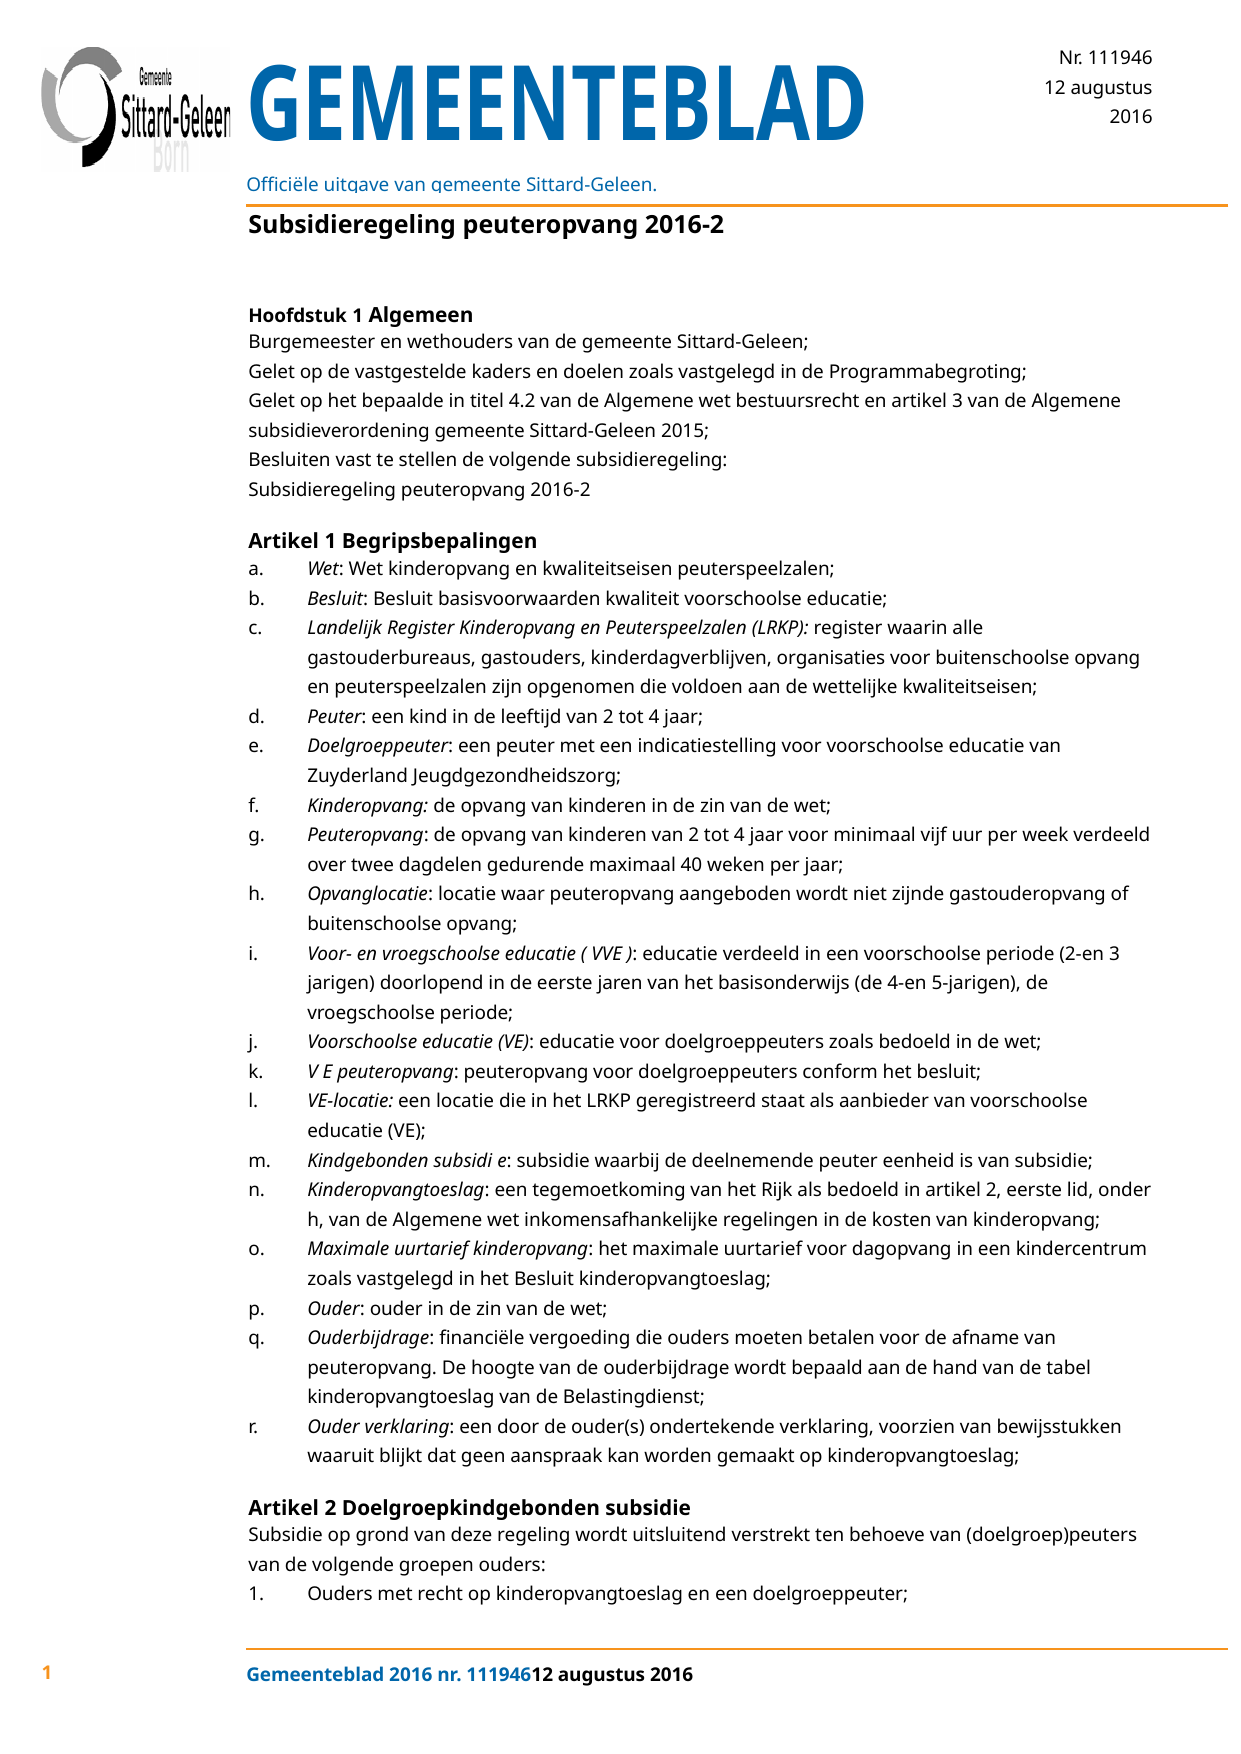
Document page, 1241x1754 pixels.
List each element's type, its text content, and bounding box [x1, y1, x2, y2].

list Wet: Wet kinderopvang en kwaliteitseisen peuterspeelzalen; [248, 555, 1152, 581]
text Artikel 1 Begripsbepalingen [248, 527, 1152, 555]
list Ouderbijdrage: financiële vergoeding die ouders moeten betalen voor de afname van peuteropvang. De hoogte van de ouderbijdrage wordt bepaald aan de hand van de tabel kinderopvangtoeslag van de Belastingdienst; [248, 1324, 1152, 1409]
text Hoofdstuk 1 Algemeen [248, 300, 1152, 328]
list Voor- en vroegschoolse educatie ( VVE ): educatie verdeeld in een voorschoolse periode (2-en 3 jarigen) doorlopend in de eerste jaren van het basisonderwijs (de 4-en 5-jarigen), de vroegschoolse periode; [248, 940, 1152, 1024]
text Subsidieregeling peuteropvang 2016-2 [248, 207, 1152, 241]
list Doelgroeppeuter: een peuter met een indicatiestelling voor voorschoolse educatie van Zuyderland Jeugdgezondheidszorg; [248, 733, 1152, 788]
list Besluit: Besluit basisvoorwaarden kwaliteit voorschoolse educatie; [248, 585, 1152, 610]
list V E peuteropvang: peuteropvang voor doelgroeppeuters conform het besluit; [248, 1058, 1152, 1084]
list Landelijk Register Kinderopvang en Peuterspeelzalen (LRKP): register waarin alle gastouderbureaus, gastouders, kinderdagverblijven, organisaties voor buitenschoolse opvang en peuterspeelzalen zijn opgenomen die voldoen aan de wettelijke kwaliteitseisen; [248, 614, 1152, 699]
text Gelet op de vastgestelde kaders en doelen zoals vastgelegd in de Programmabegroting; [248, 358, 1152, 384]
list Kindgebonden subsidi e: subsidie waarbij de deelnemende peuter eenheid is van subsidie; [248, 1147, 1152, 1172]
list Kinderopvangtoeslag: een tegemoetkoming van het Rijk als bedoeld in artikel 2, eerste lid, onder h, van de Algemene wet inkomensafhankelijke regelingen in de kosten van kinderopvang; [248, 1176, 1152, 1232]
text Artikel 2 Doelgroepkindgebonden subsidie [248, 1493, 1152, 1521]
text Burgemeester en wethouders van de gemeente Sittard-Geleen; [248, 328, 1152, 354]
list Ouder verklaring: een door de ouder(s) ondertekende verklaring, voorzien van bewijsstukken waaruit blijkt dat geen aanspraak kan worden gemaakt op kinderopvangtoeslag; [248, 1413, 1152, 1468]
list Voorschoolse educatie (VE): educatie voor doelgroeppeuters zoals bedoeld in de wet; [248, 1028, 1152, 1054]
text Gelet op het bepaalde in titel 4.2 van de Algemene wet bestuursrecht en artikel 3 van de Algemene subsidieverordening gemeente Sittard-Geleen 2015; [248, 387, 1152, 443]
list Ouders met recht op kinderopvangtoeslag en een doelgroeppeuter; [248, 1581, 1152, 1606]
list Maximale uurtarief kinderopvang: het maximale uurtarief voor dagopvang in een kindercentrum zoals vastgelegd in het Besluit kinderopvangtoeslag; [248, 1236, 1152, 1291]
list Peuteropvang: de opvang van kinderen van 2 tot 4 jaar voor minimaal vijf uur per week verdeeld over twee dagdelen gedurende maximaal 40 weken per jaar; [248, 821, 1152, 877]
list Peuter: een kind in de leeftijd van 2 tot 4 jaar; [248, 703, 1152, 729]
text Subsidieregeling peuteropvang 2016-2 [248, 476, 1152, 502]
text Besluiten vast te stellen de volgende subsidieregeling: [248, 447, 1152, 472]
list Opvanglocatie: locatie waar peuteropvang aangeboden wordt niet zijnde gastouderopvang of buitenschoolse opvang; [248, 881, 1152, 936]
list VE-locatie: een locatie die in het LRKP geregistreerd staat als aanbieder van voorschoolse educatie (VE); [248, 1088, 1152, 1143]
list Ouder: ouder in de zin van de wet; [248, 1295, 1152, 1320]
list Kinderopvang: de opvang van kinderen in de zin van de wet; [248, 792, 1152, 817]
picture [41, 47, 231, 172]
text Subsidie op grond van deze regeling wordt uitsluitend verstrekt ten behoeve van (doelgroep)peuters van de volgende groepen ouders: [248, 1521, 1152, 1577]
